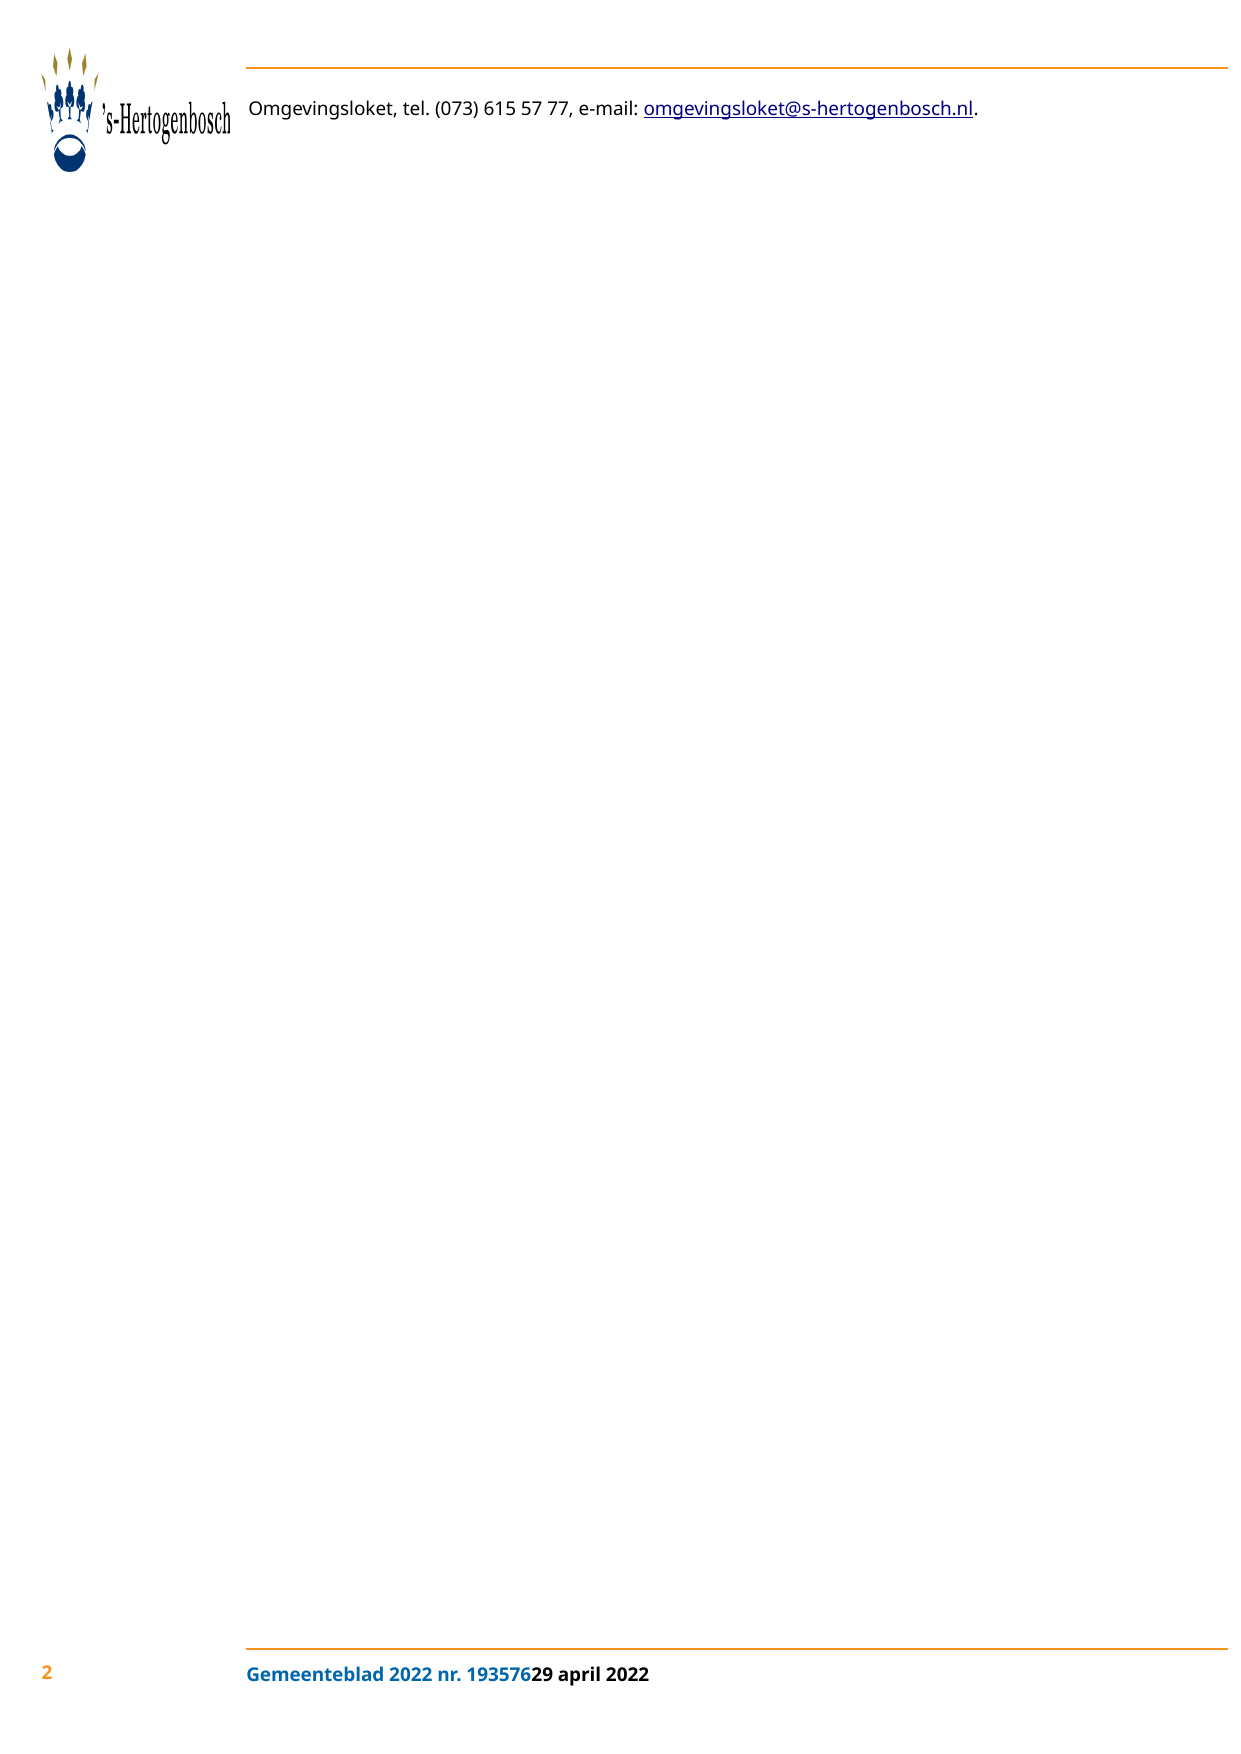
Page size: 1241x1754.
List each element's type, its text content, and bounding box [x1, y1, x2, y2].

picture [41, 47, 231, 172]
text Omgevingsloket, tel. (073) 615 57 77, e-mail: omgevingsloket@s-hertogenbosch.nl. [248, 95, 1152, 121]
